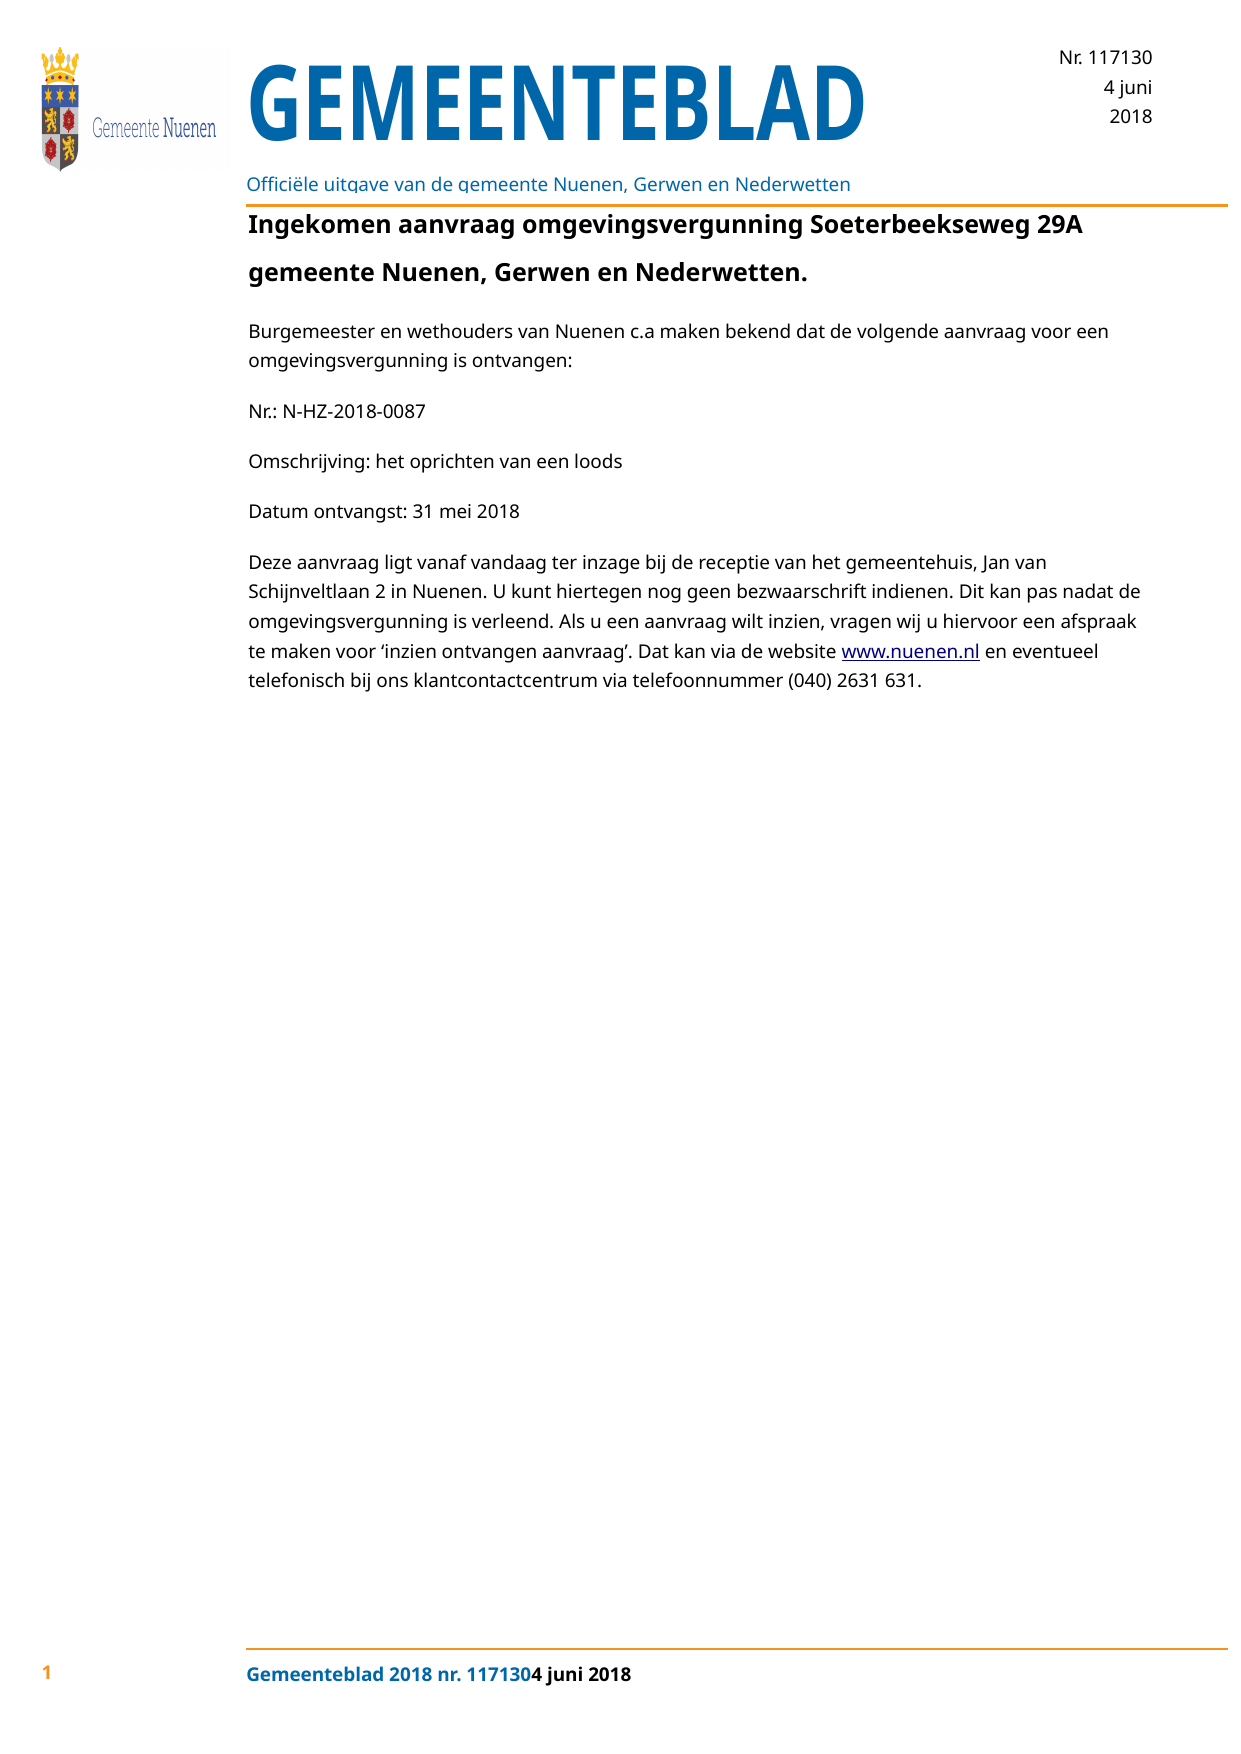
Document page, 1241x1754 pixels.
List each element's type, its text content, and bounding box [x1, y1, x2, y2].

text Datum ontvangst: 31 mei 2018 [248, 499, 1152, 524]
text Nr.: N-HZ-2018-0087 [248, 398, 1152, 424]
text Ingekomen aanvraag omgevingsvergunning Soeterbeekseweg 29A gemeente Nuenen, Gerwen en Nederwetten. [248, 207, 1152, 288]
picture [41, 47, 231, 172]
text Burgemeester en wethouders van Nuenen c.a maken bekend dat de volgende aanvraag voor een omgevingsvergunning is ontvangen: [248, 318, 1152, 373]
text Omschrijving: het oprichten van een loods [248, 448, 1152, 474]
text Deze aanvraag ligt vanaf vandaag ter inzage bij de receptie van het gemeentehuis, Jan van Schijnveltlaan 2 in Nuenen. U kunt hiertegen nog geen bezwaarschrift indienen. Dit kan pas nadat de omgevingsvergunning is verleend. Als u een aanvraag wilt inzien, vragen wij u hiervoor een afspraak te maken voor ‘inzien ontvangen aanvraag’. Dat kan via de website www.nuenen.nl en eventueel telefonisch bij ons klantcontactcentrum via telefoonnummer (040) 2631 631. [248, 549, 1152, 693]
